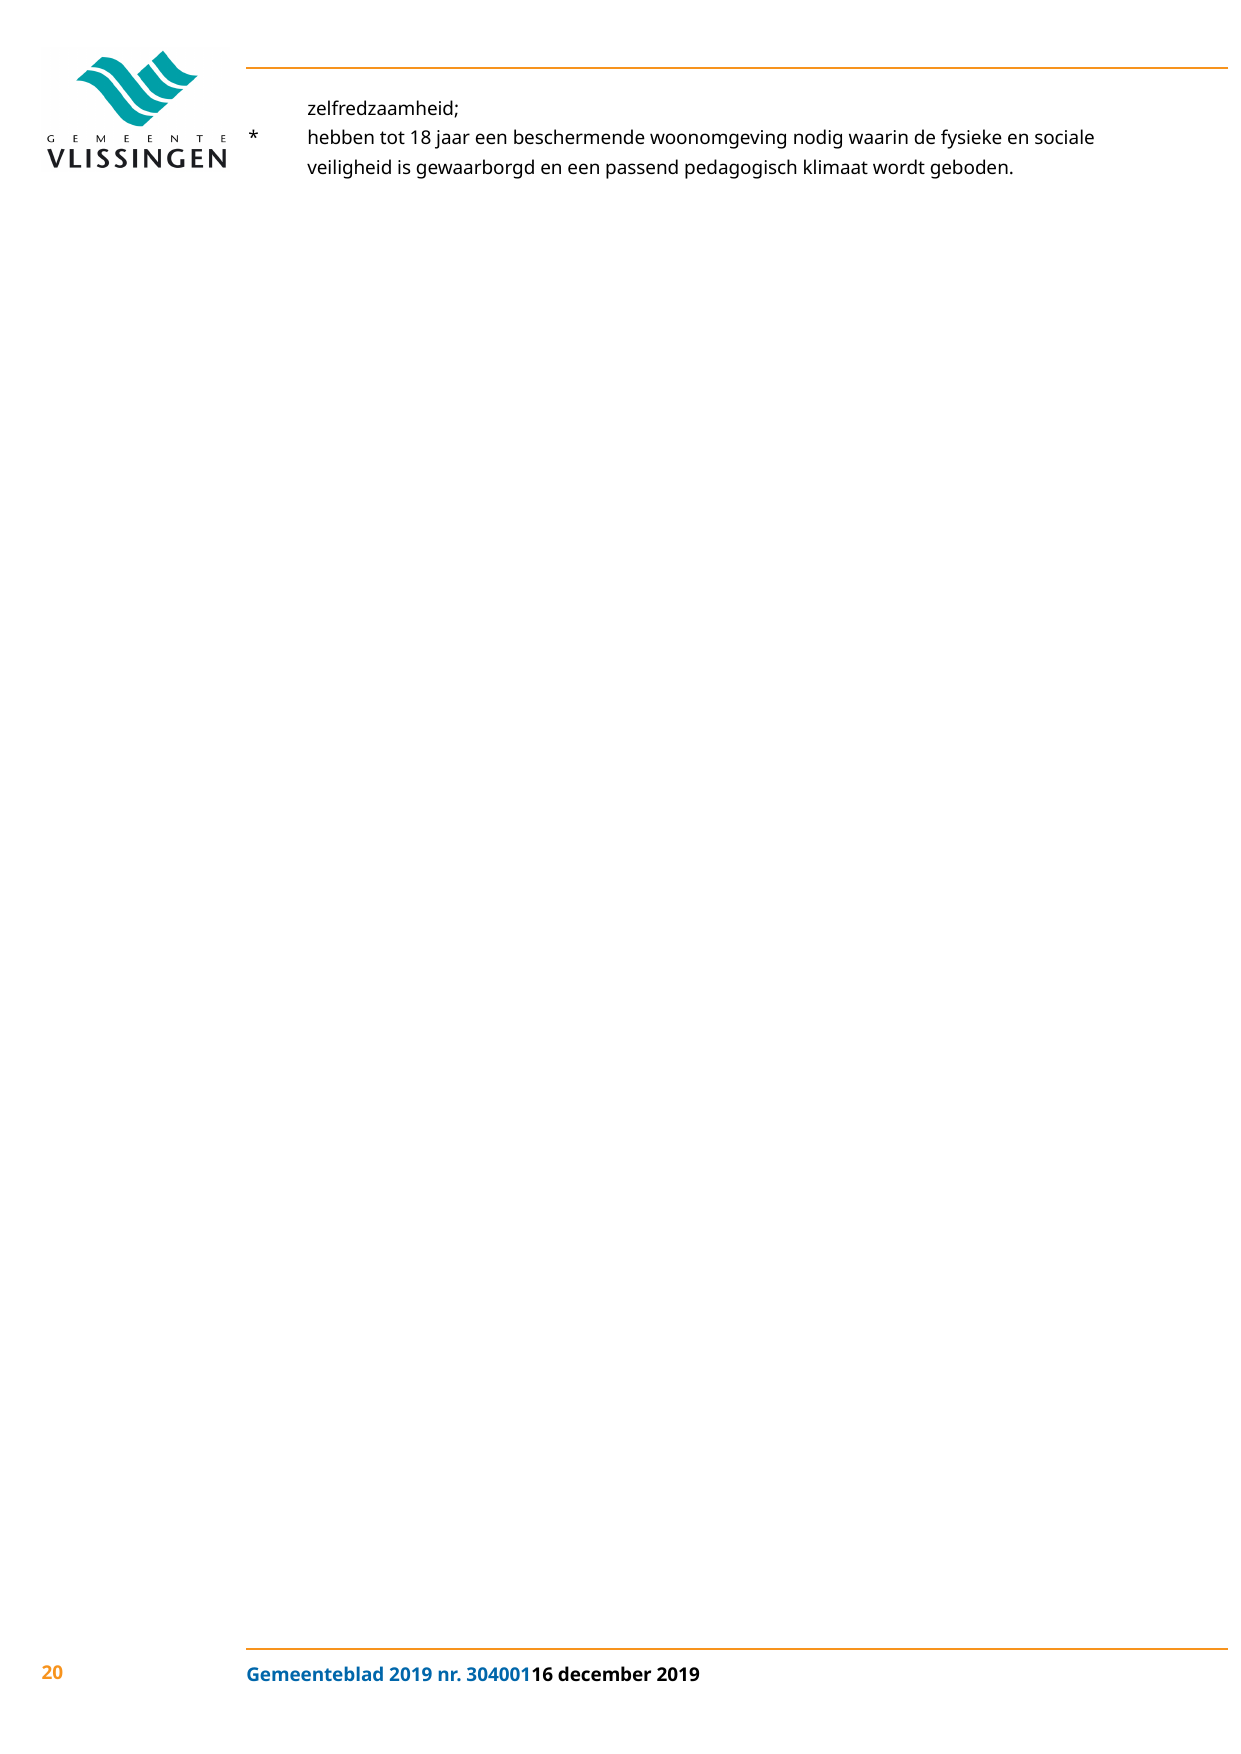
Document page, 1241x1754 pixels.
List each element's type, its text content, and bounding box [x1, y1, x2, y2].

list hebben tot 18 jaar een beschermende woonomgeving nodig waarin de fysieke en sociale veiligheid is gewaarborgd en een passend pedagogisch klimaat wordt geboden. [248, 124, 1152, 180]
list zelfredzaamheid; [248, 95, 1152, 121]
picture [41, 47, 231, 172]
